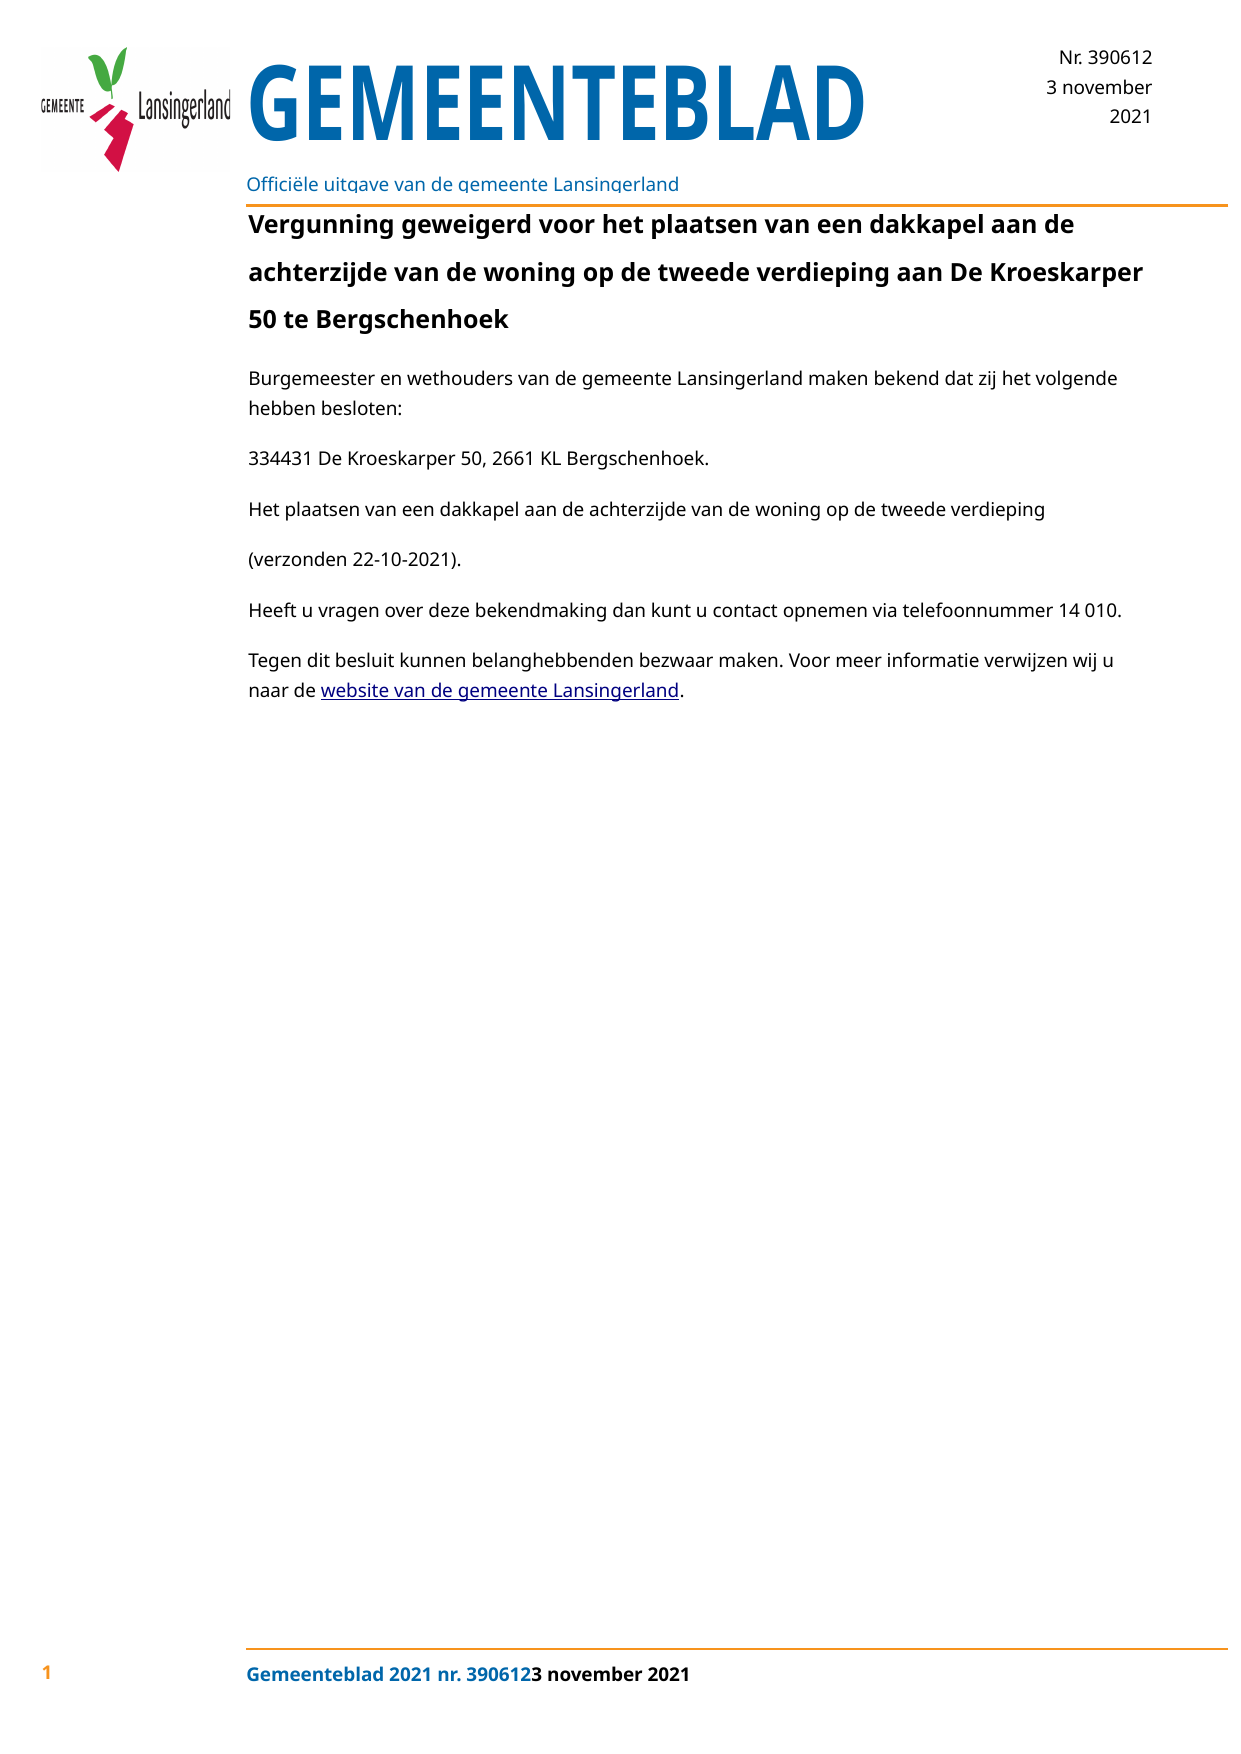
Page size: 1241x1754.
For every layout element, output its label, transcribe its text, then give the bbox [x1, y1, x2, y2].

picture [41, 47, 231, 172]
text 334431 De Kroeskarper 50, 2661 KL Bergschenhoek. [248, 446, 1152, 471]
text Tegen dit besluit kunnen belanghebbenden bezwaar maken. Voor meer informatie verwijzen wij u naar de website van de gemeente Lansingerland. [248, 647, 1152, 702]
text Heeft u vragen over deze bekendmaking dan kunt u contact opnemen via telefoonnummer 14 010. [248, 597, 1152, 622]
text Vergunning geweigerd voor het plaatsen van een dakkapel aan de achterzijde van de woning op de tweede verdieping aan De Kroeskarper 50 te Bergschenhoek [248, 207, 1152, 336]
text (verzonden 22-10-2021). [248, 546, 1152, 572]
text Burgemeester en wethouders van de gemeente Lansingerland maken bekend dat zij het volgende hebben besloten: [248, 366, 1152, 421]
text Het plaatsen van een dakkapel aan de achterzijde van de woning op de tweede verdieping [248, 496, 1152, 522]
